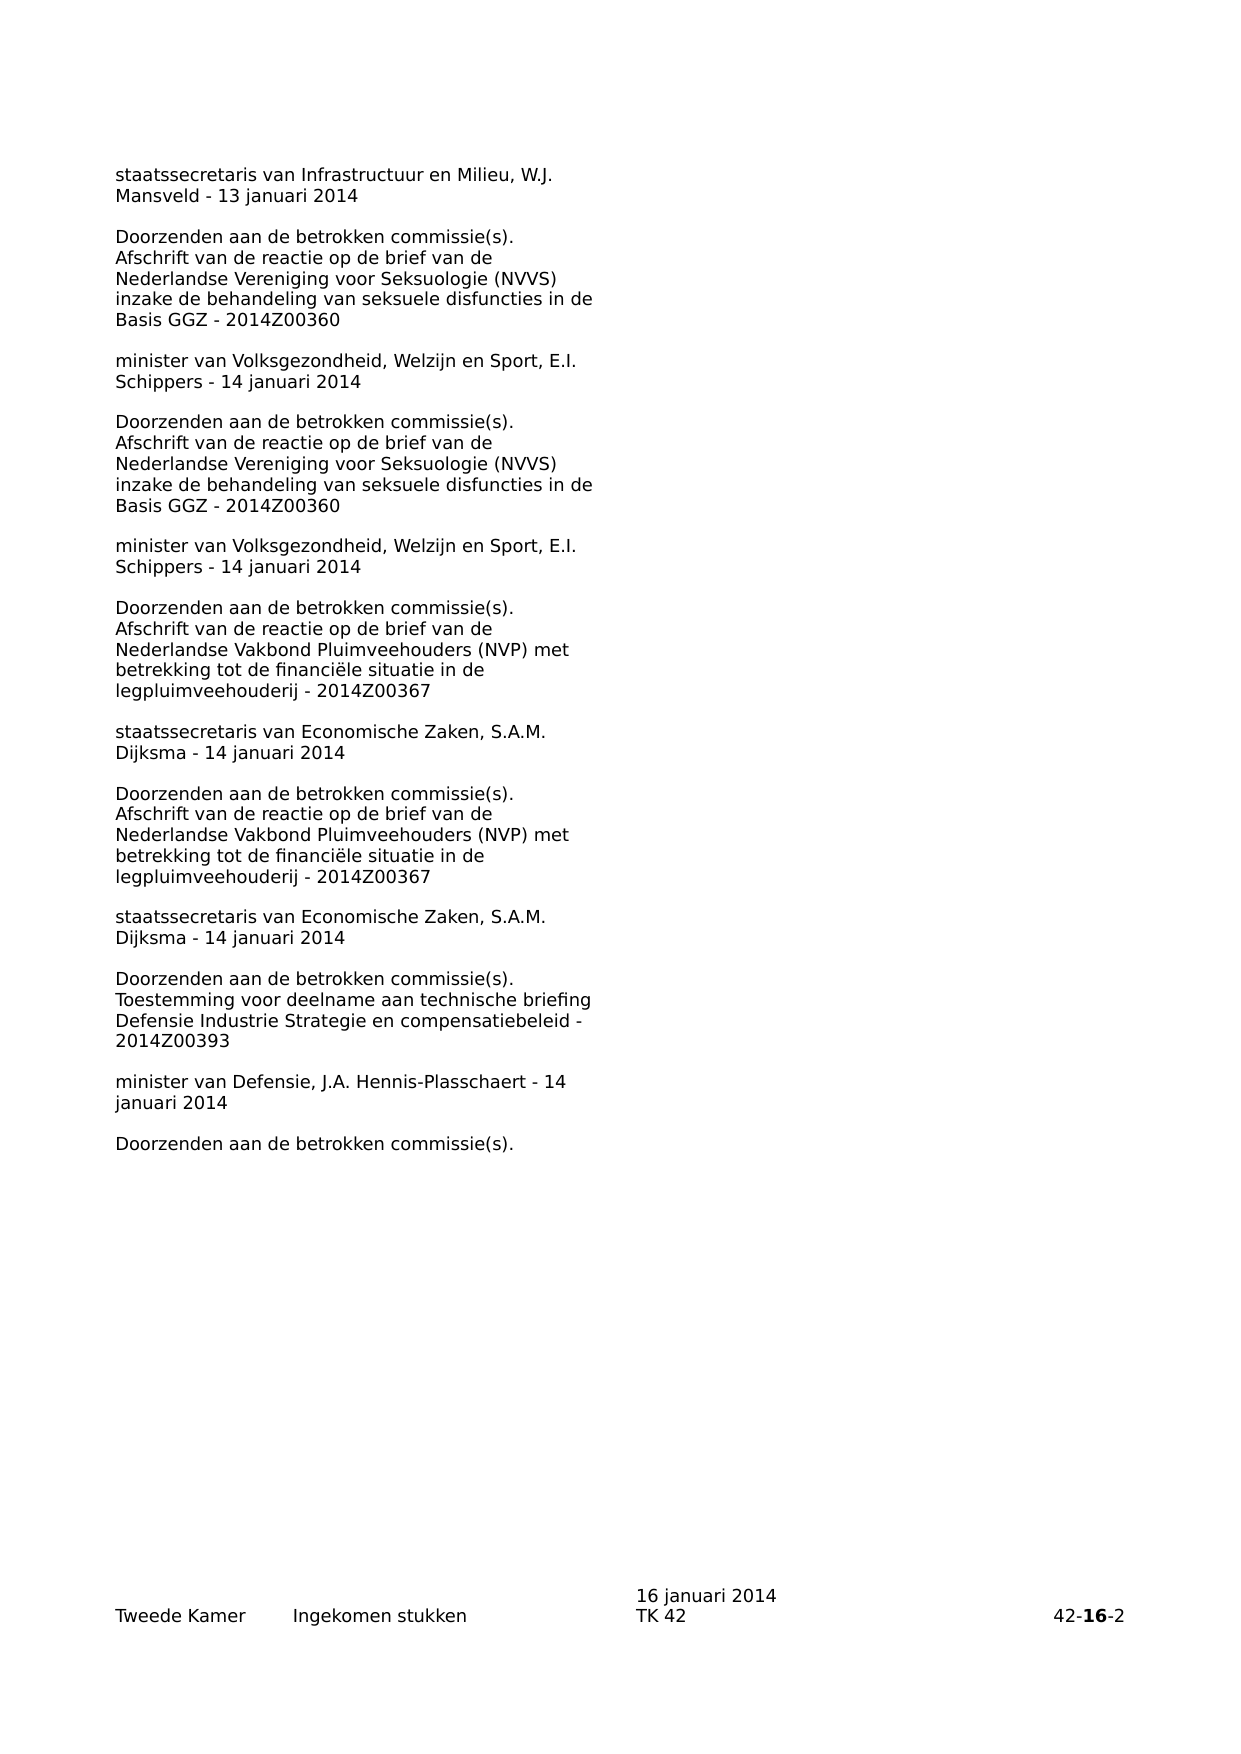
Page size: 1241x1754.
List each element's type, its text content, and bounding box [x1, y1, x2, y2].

text Toestemming voor deelname aan technische briefing Defensie Industrie Strategie en compensatiebeleid - 2014Z00393 [115, 989, 605, 1052]
text staatssecretaris van Economische Zaken, S.A.M. Dijksma - 14 januari 2014 [115, 907, 605, 949]
text Doorzenden aan de betrokken commissie(s). [115, 412, 605, 433]
text staatssecretaris van Infrastructuur en Milieu, W.J. Mansveld - 13 januari 2014 [115, 165, 605, 207]
text minister van Volksgezondheid, Welzijn en Sport, E.I. Schippers - 14 januari 2014 [115, 536, 605, 578]
text Doorzenden aan de betrokken commissie(s). [115, 227, 605, 247]
text Doorzenden aan de betrokken commissie(s). [115, 598, 605, 618]
text Doorzenden aan de betrokken commissie(s). [115, 783, 605, 804]
text Afschrift van de reactie op de brief van de Nederlandse Vakbond Pluimveehouders (NVP) met betrekking tot de financiële situatie in de legpluimveehouderij - 2014Z00367 [115, 804, 605, 887]
text Afschrift van de reactie op de brief van de Nederlandse Vereniging voor Seksuologie (NVVS) inzake de behandeling van seksuele disfuncties in de Basis GGZ - 2014Z00360 [115, 247, 605, 331]
text staatssecretaris van Economische Zaken, S.A.M. Dijksma - 14 januari 2014 [115, 722, 605, 763]
text Doorzenden aan de betrokken commissie(s). [115, 1133, 605, 1154]
text Afschrift van de reactie op de brief van de Nederlandse Vakbond Pluimveehouders (NVP) met betrekking tot de financiële situatie in de legpluimveehouderij - 2014Z00367 [115, 618, 605, 702]
text Doorzenden aan de betrokken commissie(s). [115, 969, 605, 989]
text minister van Defensie, J.A. Hennis-Plasschaert - 14 januari 2014 [115, 1072, 605, 1113]
text Afschrift van de reactie op de brief van de Nederlandse Vereniging voor Seksuologie (NVVS) inzake de behandeling van seksuele disfuncties in de Basis GGZ - 2014Z00360 [115, 433, 605, 516]
text minister van Volksgezondheid, Welzijn en Sport, E.I. Schippers - 14 januari 2014 [115, 351, 605, 392]
